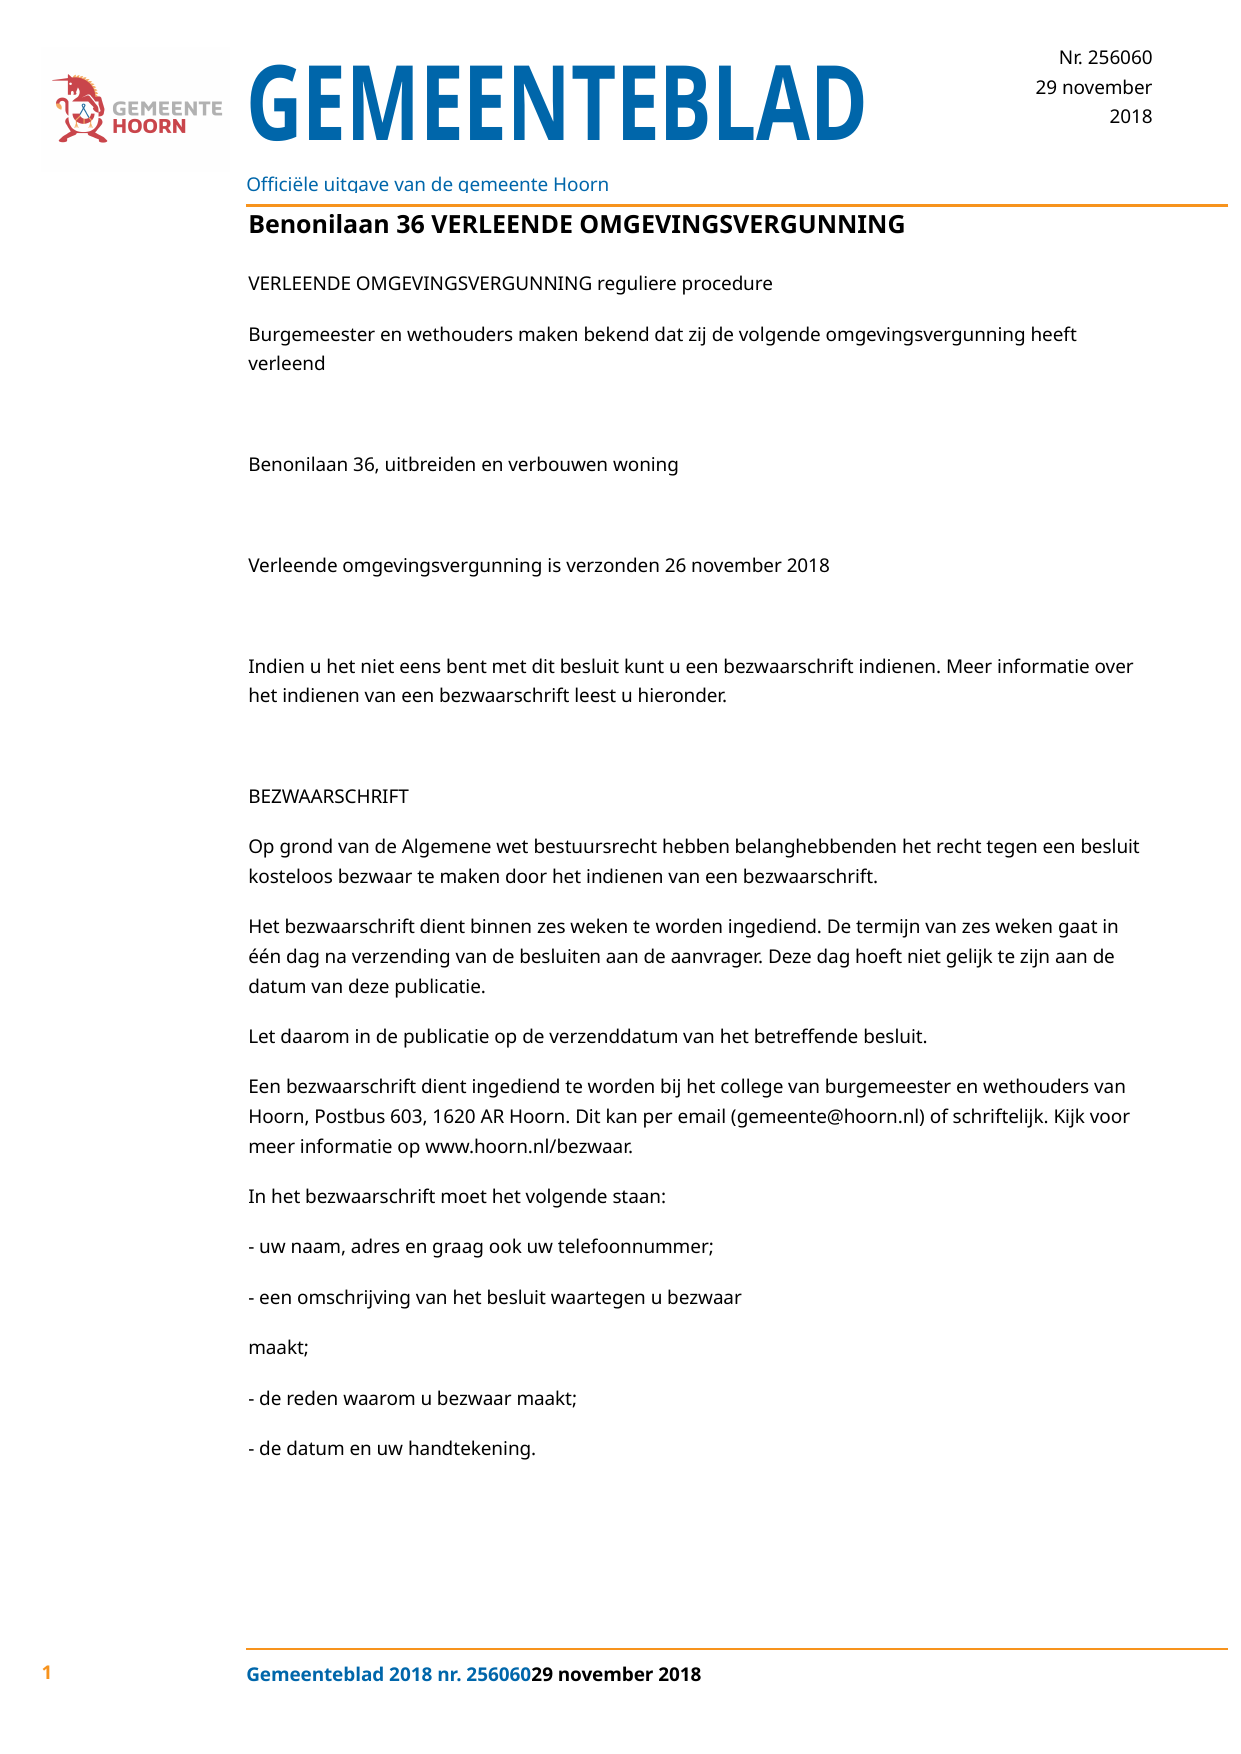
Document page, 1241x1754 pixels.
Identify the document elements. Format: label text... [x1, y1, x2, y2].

text maakt; [248, 1334, 1152, 1360]
text - de reden waarom u bezwaar maakt; [248, 1385, 1152, 1411]
text Een bezwaarschrift dient ingediend te worden bij het college van burgemeester en wethouders van Hoorn, Postbus 603, 1620 AR Hoorn. Dit kan per email (gemeente@hoorn.nl) of schriftelijk. Kijk voor meer informatie op www.hoorn.nl/bezwaar. [248, 1074, 1152, 1158]
text VERLEENDE OMGEVINGSVERGUNNING reguliere procedure [248, 270, 1152, 296]
text Indien u het niet eens bent met dit besluit kunt u een bezwaarschrift indienen. Meer informatie over het indienen van een bezwaarschrift leest u hieronder. [248, 653, 1152, 708]
text Benonilaan 36, uitbreiden en verbouwen woning [248, 451, 1152, 477]
picture [41, 47, 231, 172]
text Burgemeester en wethouders maken bekend dat zij de volgende omgevingsvergunning heeft verleend [248, 321, 1152, 376]
text BEZWAARSCHRIFT [248, 783, 1152, 809]
text - een omschrijving van het besluit waartegen u bezwaar [248, 1284, 1152, 1310]
text - uw naam, adres en graag ook uw telefoonnummer; [248, 1234, 1152, 1259]
text Het bezwaarschrift dient binnen zes weken te worden ingediend. De termijn van zes weken gaat in één dag na verzending van de besluiten aan de aanvrager. Deze dag hoeft niet gelijk te zijn aan de datum van deze publicatie. [248, 914, 1152, 998]
text Op grond van de Algemene wet bestuursrecht hebben belanghebbenden het recht tegen een besluit kosteloos bezwaar te maken door het indienen van een bezwaarschrift. [248, 834, 1152, 889]
text Let daarom in de publicatie op de verzenddatum van het betreffende besluit. [248, 1023, 1152, 1049]
text Verleende omgevingsvergunning is verzonden 26 november 2018 [248, 552, 1152, 578]
text Benonilaan 36 VERLEENDE OMGEVINGSVERGUNNING [248, 207, 1152, 241]
text - de datum en uw handtekening. [248, 1435, 1152, 1461]
text In het bezwaarschrift moet het volgende staan: [248, 1183, 1152, 1209]
